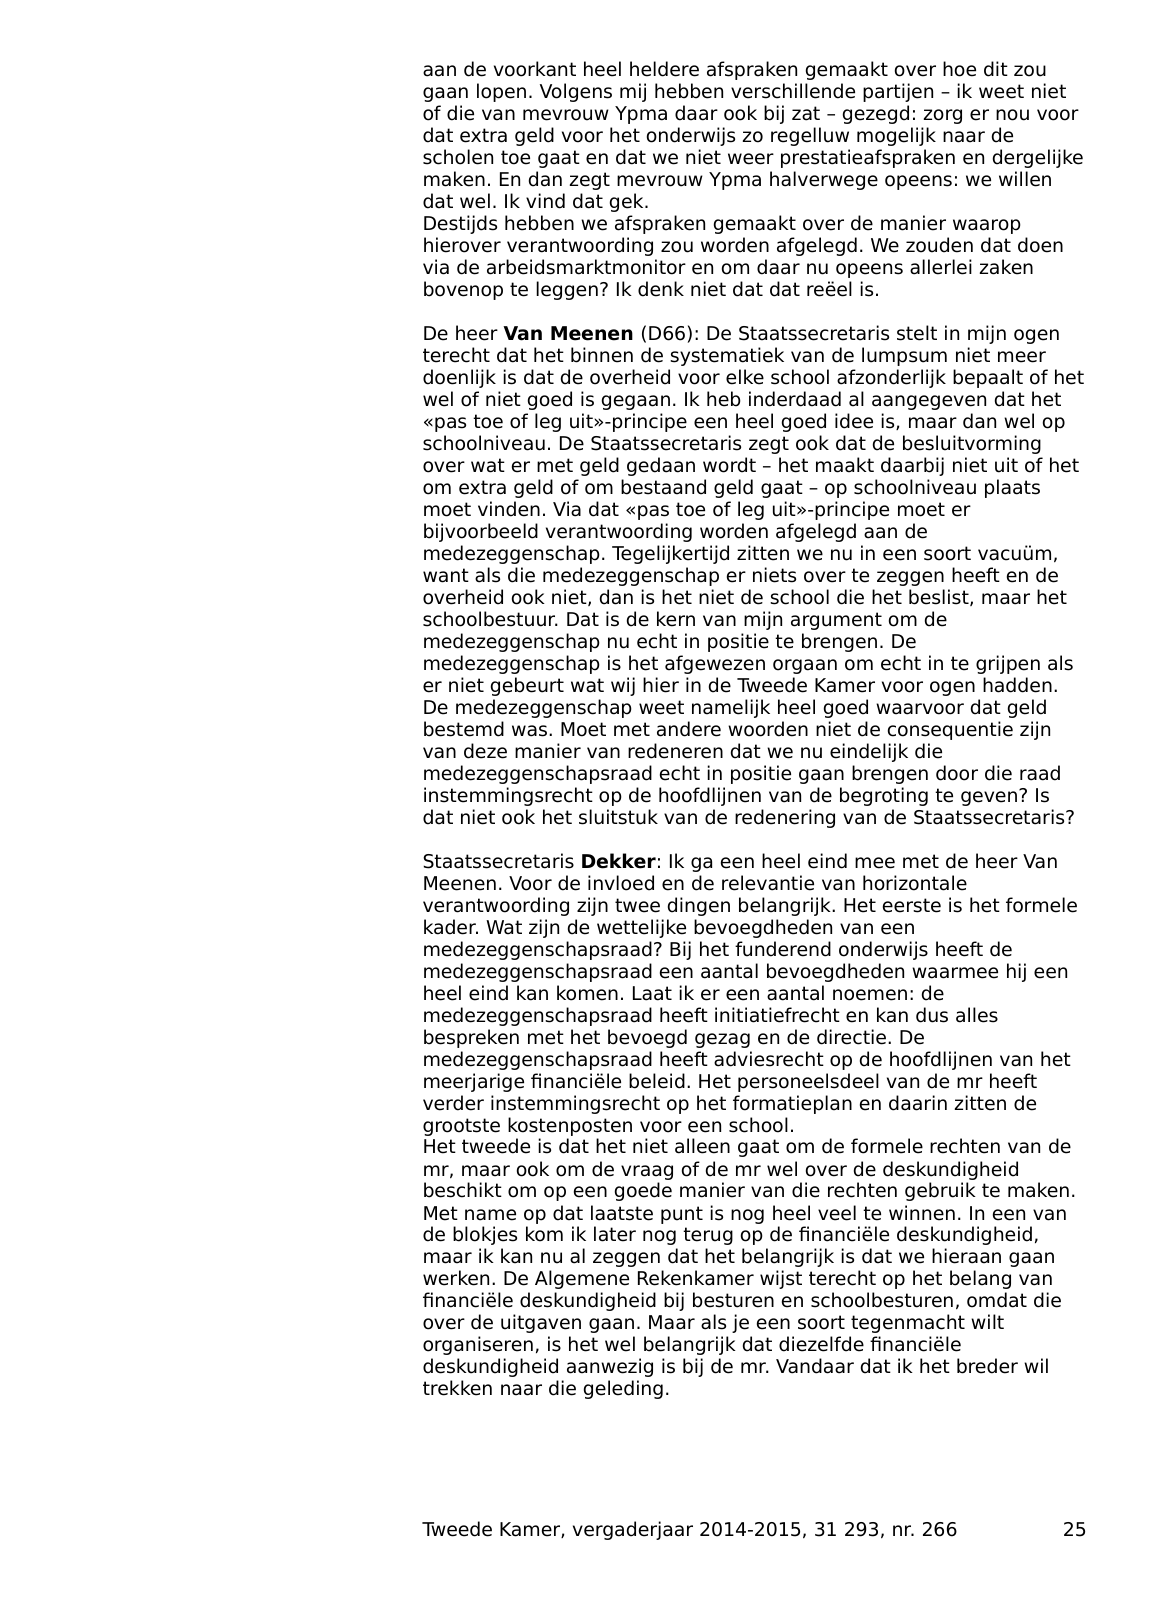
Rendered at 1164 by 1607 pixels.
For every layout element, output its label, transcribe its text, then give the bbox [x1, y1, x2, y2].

text aan de voorkant heel heldere afspraken gemaakt over hoe dit zou gaan lopen. Volgens mij hebben verschillende partijen – ik weet niet of die van mevrouw Ypma daar ook bij zat – gezegd: zorg er nou voor dat extra geld voor het onderwijs zo regelluw mogelijk naar de scholen toe gaat en dat we niet weer prestatieafspraken en dergelijke maken. En dan zegt mevrouw Ypma halverwege opeens: we willen dat wel. Ik vind dat gek. [422, 59, 1087, 213]
text Staatssecretaris Dekker: Ik ga een heel eind mee met de heer Van Meenen. Voor de invloed en de relevantie van horizontale verantwoording zijn twee dingen belangrijk. Het eerste is het formele kader. Wat zijn de wettelijke bevoegdheden van een medezeggenschapsraad? Bij het funderend onderwijs heeft de medezeggenschapsraad een aantal bevoegdheden waarmee hij een heel eind kan komen. Laat ik er een aantal noemen: de medezeggenschapsraad heeft initiatiefrecht en kan dus alles bespreken met het bevoegd gezag en de directie. De medezeggenschapsraad heeft adviesrecht op de hoofdlijnen van het meerjarige financiële beleid. Het personeelsdeel van de mr heeft verder instemmingsrecht op het formatieplan en daarin zitten de grootste kostenposten voor een school. [422, 851, 1087, 1136]
text Destijds hebben we afspraken gemaakt over de manier waarop hierover verantwoording zou worden afgelegd. We zouden dat doen via de arbeidsmarktmonitor en om daar nu opeens allerlei zaken bovenop te leggen? Ik denk niet dat dat reëel is. [422, 213, 1087, 301]
text Het tweede is dat het niet alleen gaat om de formele rechten van de mr, maar ook om de vraag of de mr wel over de deskundigheid beschikt om op een goede manier van die rechten gebruik te maken. Met name op dat laatste punt is nog heel veel te winnen. In een van de blokjes kom ik later nog terug op de financiële deskundigheid, maar ik kan nu al zeggen dat het belangrijk is dat we hieraan gaan werken. De Algemene Rekenkamer wijst terecht op het belang van financiële deskundigheid bij besturen en schoolbesturen, omdat die over de uitgaven gaan. Maar als je een soort tegenmacht wilt organiseren, is het wel belangrijk dat diezelfde financiële deskundigheid aanwezig is bij de mr. Vandaar dat ik het breder wil trekken naar die geleding. [422, 1136, 1087, 1400]
text De heer Van Meenen (D66): De Staatssecretaris stelt in mijn ogen terecht dat het binnen de systematiek van de lumpsum niet meer doenlijk is dat de overheid voor elke school afzonderlijk bepaalt of het wel of niet goed is gegaan. Ik heb inderdaad al aangegeven dat het «pas toe of leg uit»-principe een heel goed idee is, maar dan wel op schoolniveau. De Staatssecretaris zegt ook dat de besluitvorming over wat er met geld gedaan wordt – het maakt daarbij niet uit of het om extra geld of om bestaand geld gaat – op schoolniveau plaats moet vinden. Via dat «pas toe of leg uit»-principe moet er bijvoorbeeld verantwoording worden afgelegd aan de medezeggenschap. Tegelijkertijd zitten we nu in een soort vacuüm, want als die medezeggenschap er niets over te zeggen heeft en de overheid ook niet, dan is het niet de school die het beslist, maar het schoolbestuur. Dat is de kern van mijn argument om de medezeggenschap nu echt in positie te brengen. De medezeggenschap is het afgewezen orgaan om echt in te grijpen als er niet gebeurt wat wij hier in de Tweede Kamer voor ogen hadden. De medezeggenschap weet namelijk heel goed waarvoor dat geld bestemd was. Moet met andere woorden niet de consequentie zijn van deze manier van redeneren dat we nu eindelijk die medezeggenschapsraad echt in positie gaan brengen door die raad instemmingsrecht op de hoofdlijnen van de begroting te geven? Is dat niet ook het sluitstuk van de redenering van de Staatssecretaris? [422, 323, 1087, 828]
